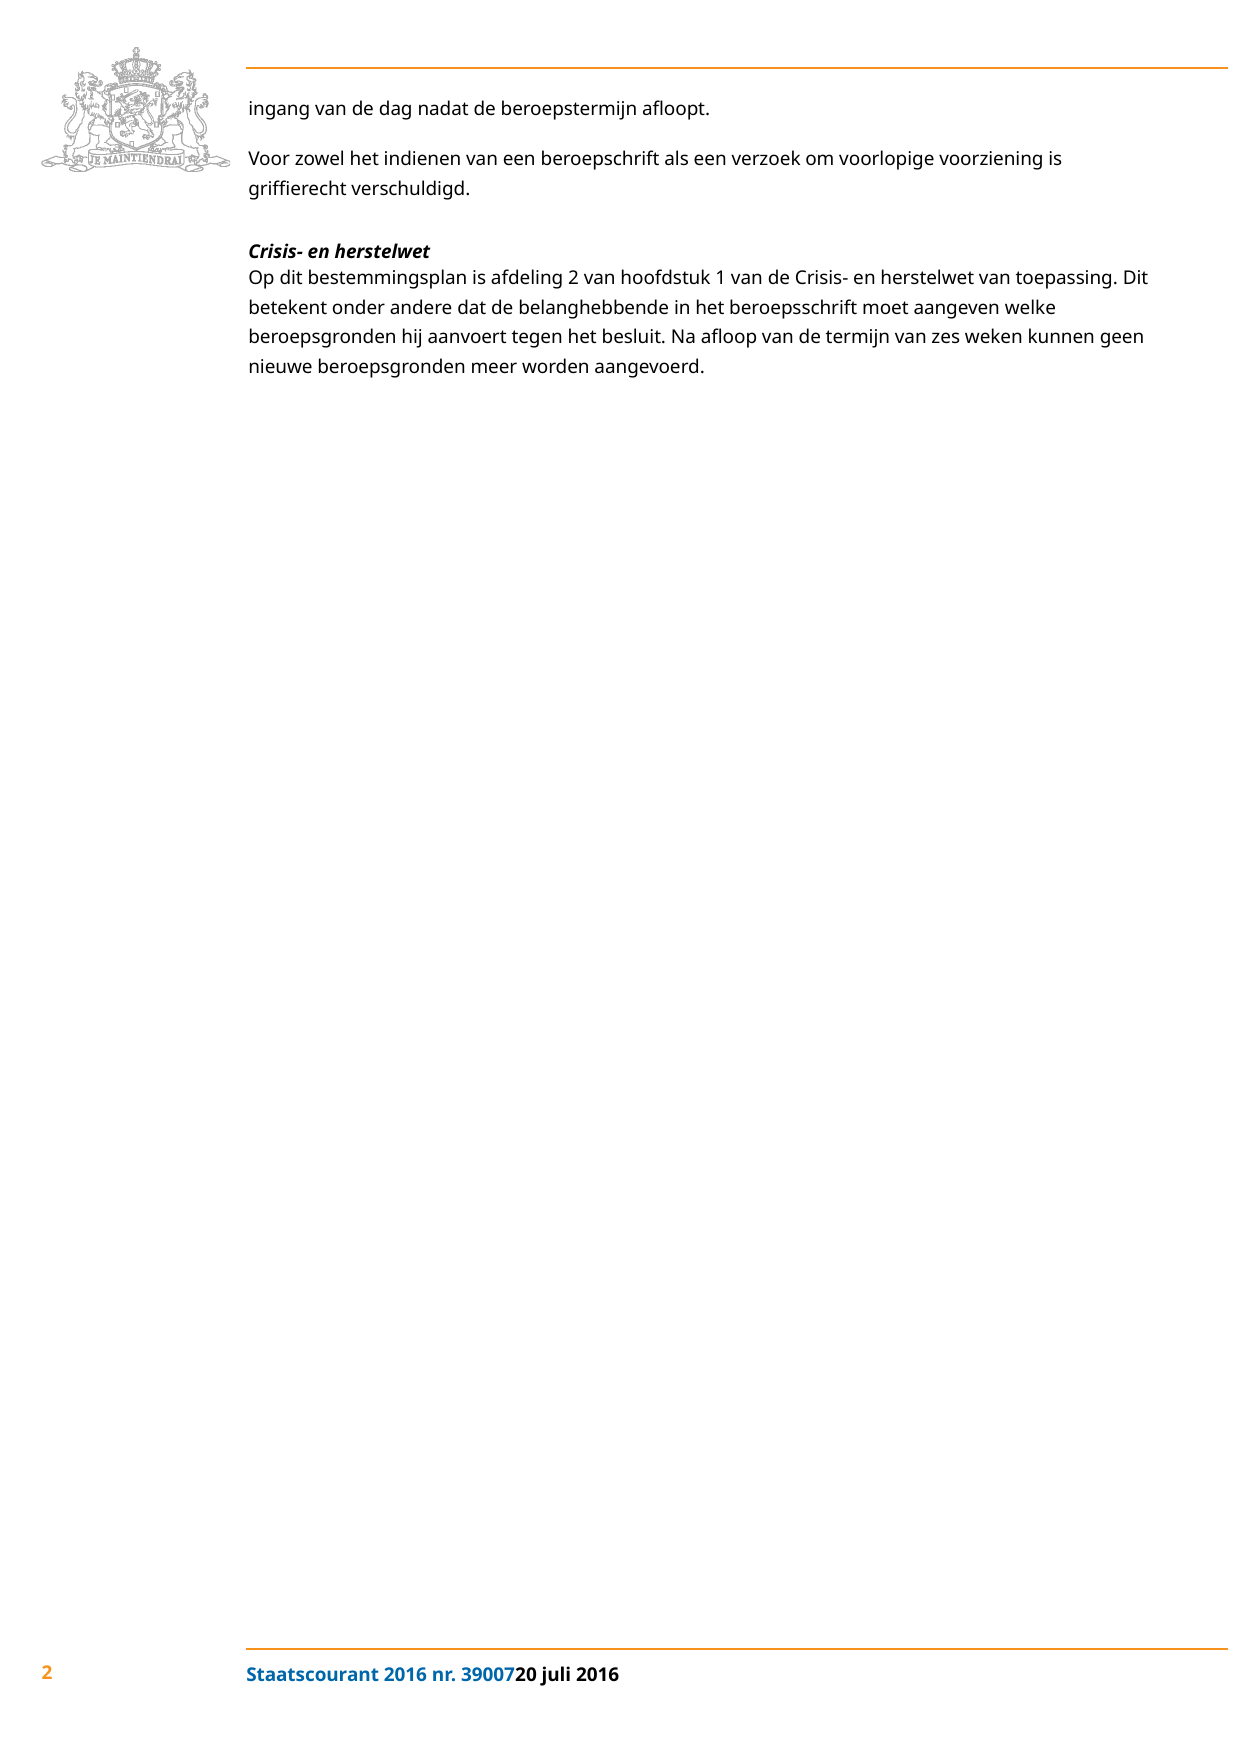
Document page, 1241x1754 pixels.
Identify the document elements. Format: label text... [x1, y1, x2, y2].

text Crisis- en herstelwet [248, 239, 1152, 264]
text Voor zowel het indienen van een beroepschrift als een verzoek om voorlopige voorziening is griffierecht verschuldigd. [248, 145, 1152, 201]
picture [41, 47, 231, 172]
text ingang van de dag nadat de beroepstermijn afloopt. [248, 95, 1152, 121]
text Op dit bestemmingsplan is afdeling 2 van hoofdstuk 1 van de Crisis- en herstelwet van toepassing. Dit betekent onder andere dat de belanghebbende in het beroepsschrift moet aangeven welke beroepsgronden hij aanvoert tegen het besluit. Na afloop van de termijn van zes weken kunnen geen nieuwe beroepsgronden meer worden aangevoerd. [248, 264, 1152, 379]
